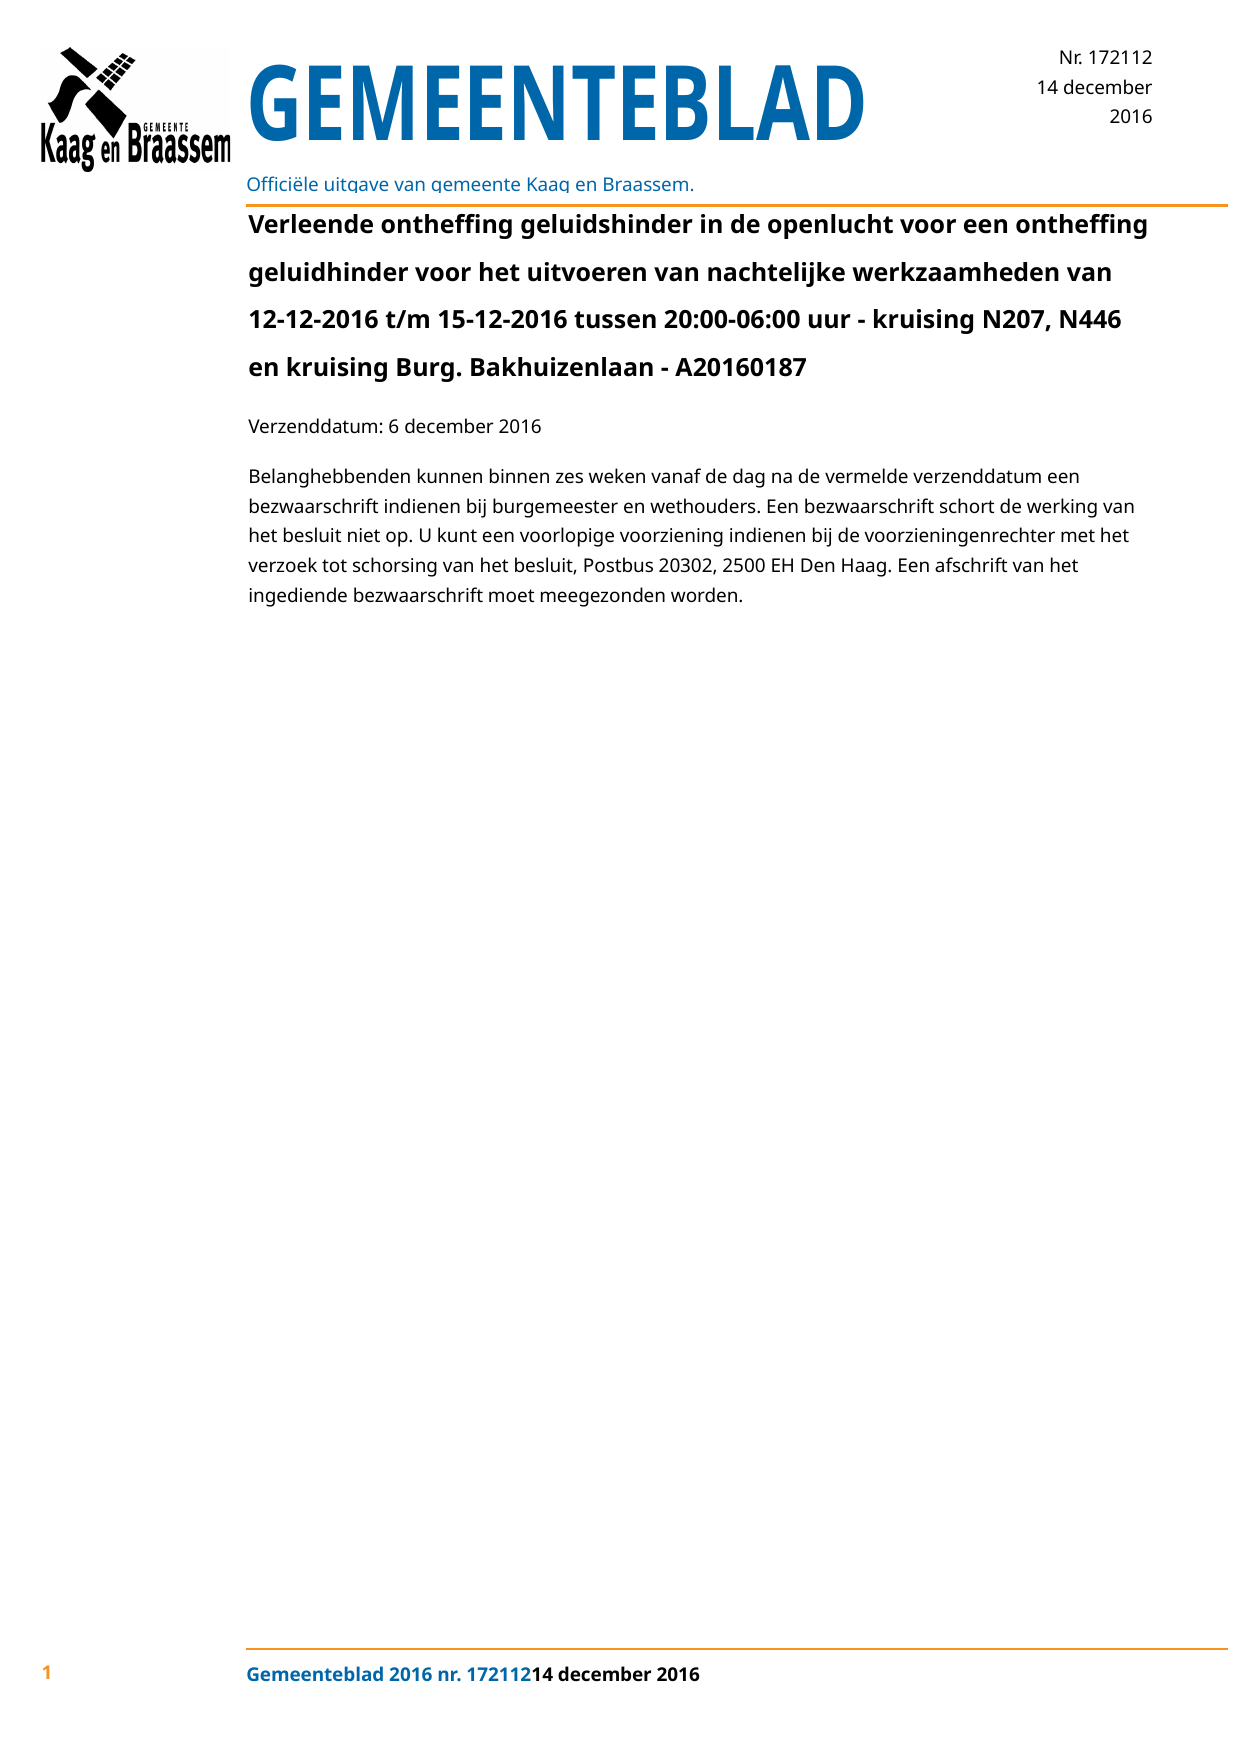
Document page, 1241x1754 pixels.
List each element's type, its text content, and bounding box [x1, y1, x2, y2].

text Belanghebbenden kunnen binnen zes weken vanaf de dag na de vermelde verzenddatum een bezwaarschrift indienen bij burgemeester en wethouders. Een bezwaarschrift schort de werking van het besluit niet op. U kunt een voorlopige voorziening indienen bij de voorzieningenrechter met het verzoek tot schorsing van het besluit, Postbus 20302, 2500 EH Den Haag. Een afschrift van het ingediende bezwaarschrift moet meegezonden worden. [248, 463, 1152, 608]
picture [41, 47, 231, 172]
text Verzenddatum: 6 december 2016 [248, 413, 1152, 439]
text Verleende ontheffing geluidshinder in de openlucht voor een ontheffing geluidhinder voor het uitvoeren van nachtelijke werkzaamheden van 12-12-2016 t/m 15-12-2016 tussen 20:00-06:00 uur - kruising N207, N446 en kruising Burg. Bakhuizenlaan - A20160187 [248, 207, 1152, 384]
